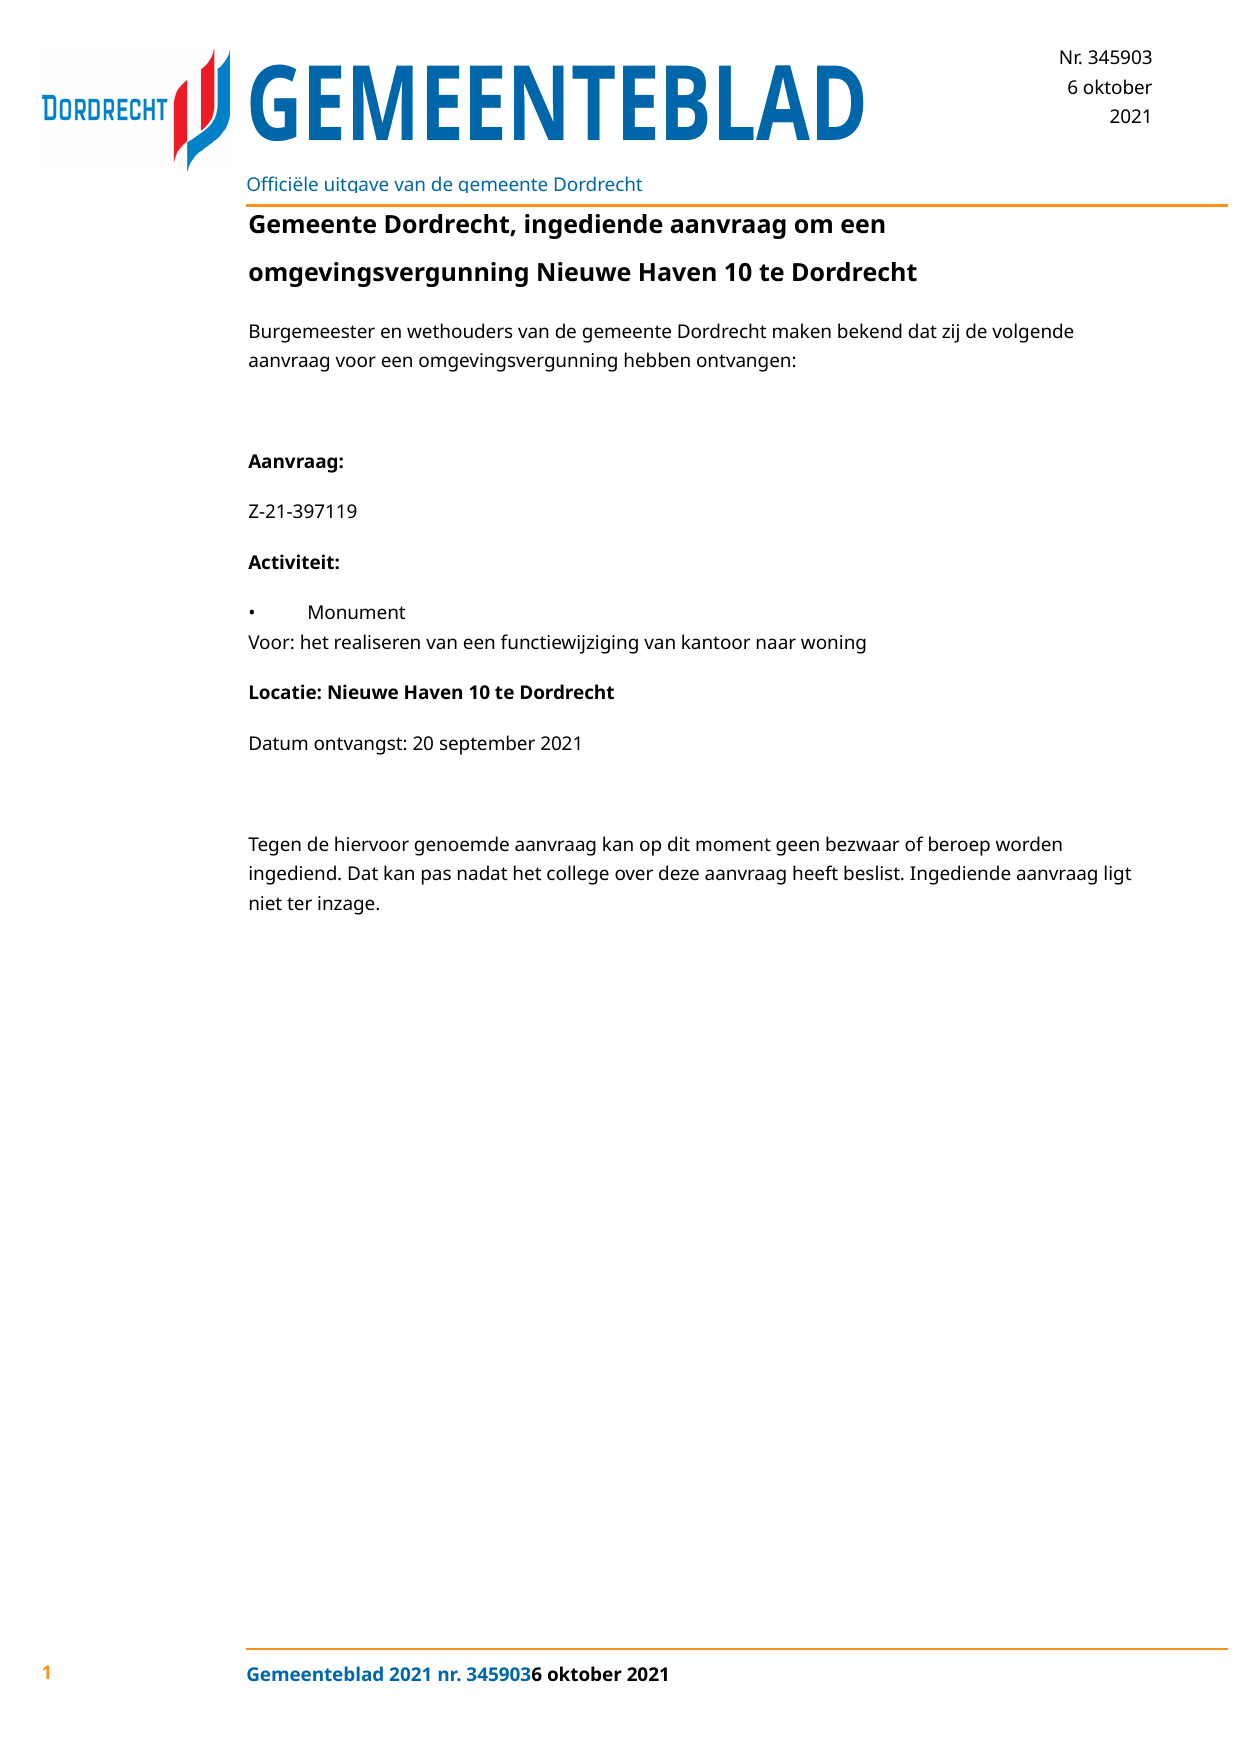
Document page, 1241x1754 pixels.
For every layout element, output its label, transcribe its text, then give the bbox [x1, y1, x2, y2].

text Locatie: Nieuwe Haven 10 te Dordrecht [248, 679, 1152, 705]
text Z-21-397119 [248, 499, 1152, 524]
picture [41, 47, 231, 172]
text Datum ontvangst: 20 september 2021 [248, 730, 1152, 756]
text Gemeente Dordrecht, ingediende aanvraag om een omgevingsvergunning Nieuwe Haven 10 te Dordrecht [248, 207, 1152, 288]
list Monument [248, 599, 1152, 625]
text Tegen de hiervoor genoemde aanvraag kan op dit moment geen bezwaar of beroep worden ingediend. Dat kan pas nadat het college over deze aanvraag heeft beslist. Ingediende aanvraag ligt niet ter inzage. [248, 831, 1152, 916]
text Aanvraag: [248, 448, 1152, 474]
text Burgemeester en wethouders van de gemeente Dordrecht maken bekend dat zij de volgende aanvraag voor een omgevingsvergunning hebben ontvangen: [248, 318, 1152, 373]
text Activiteit: [248, 549, 1152, 575]
text Voor: het realiseren van een functiewijziging van kantoor naar woning [248, 629, 1152, 655]
